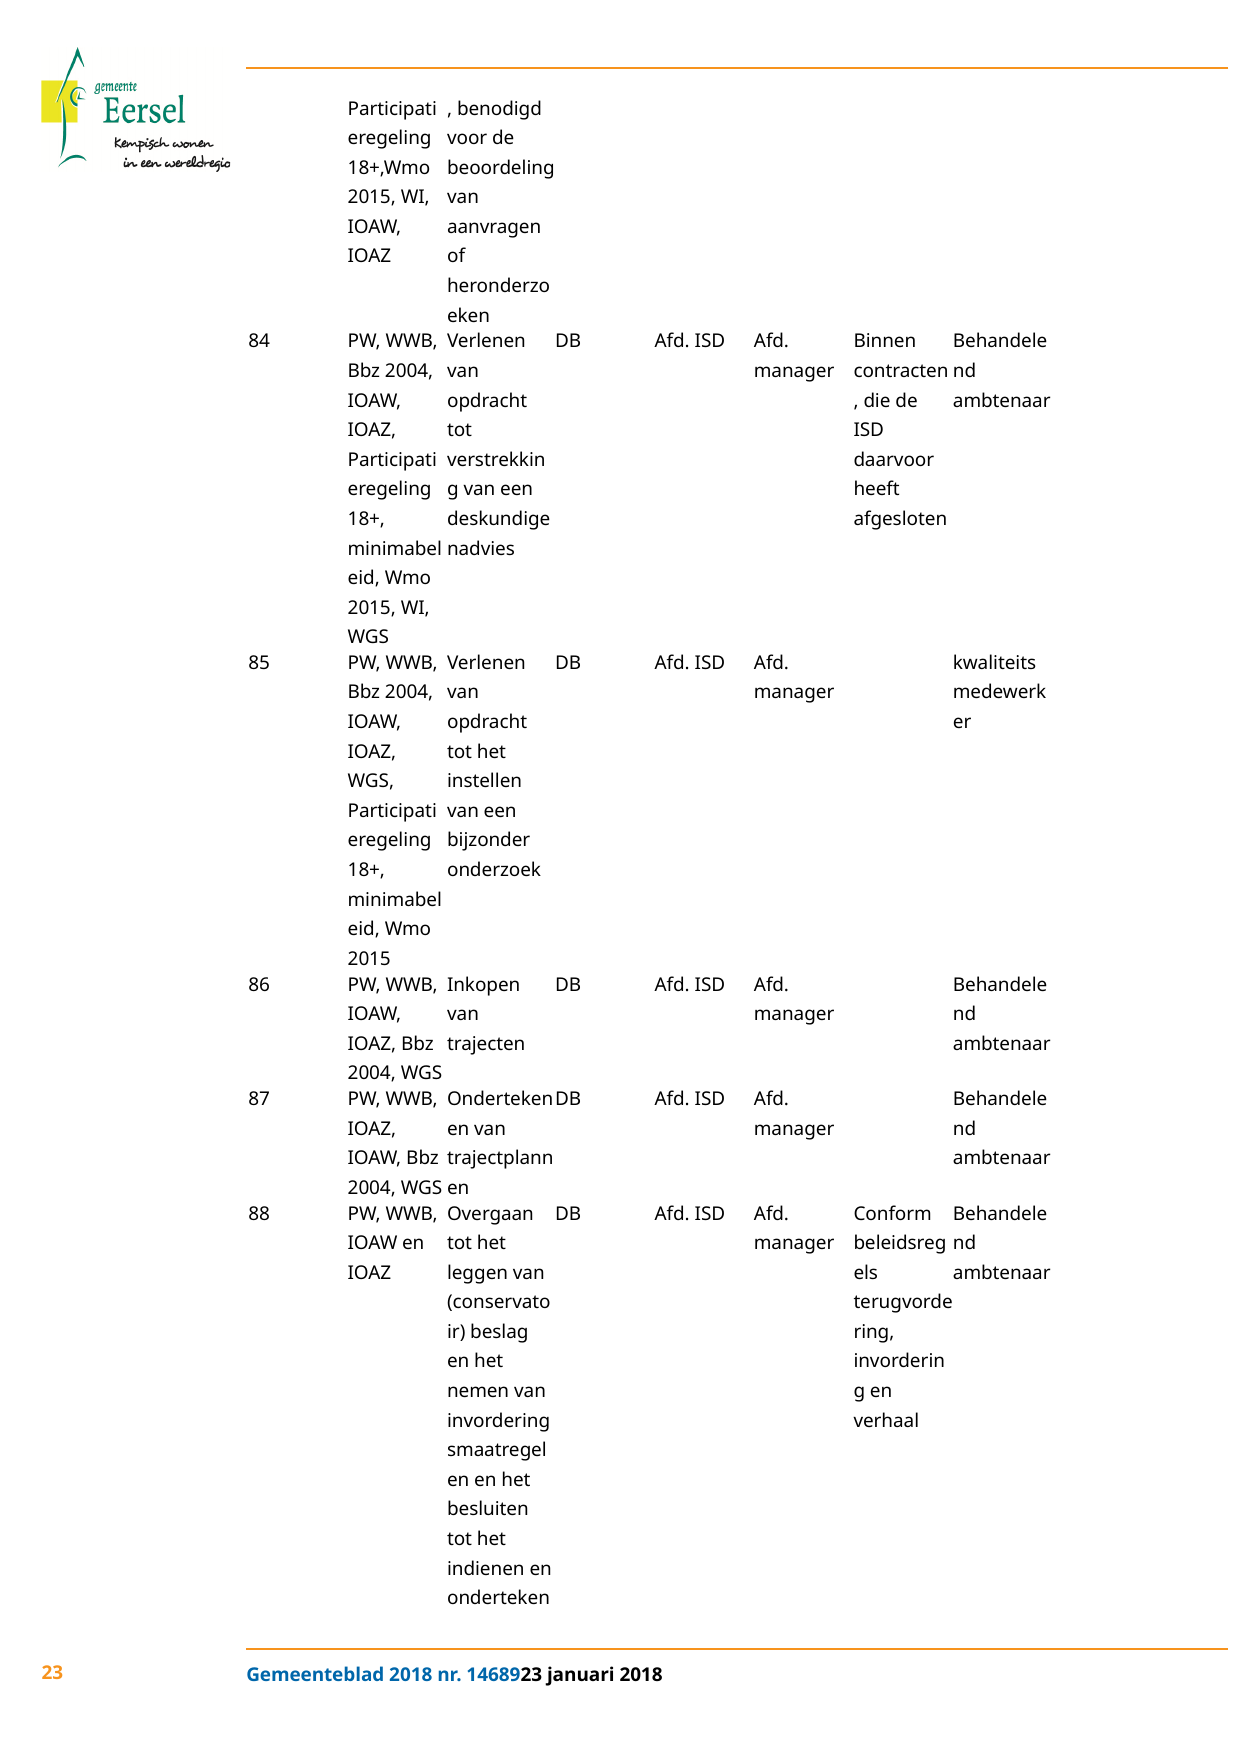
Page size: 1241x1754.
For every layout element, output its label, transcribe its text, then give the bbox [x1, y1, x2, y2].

table_cell PW, WWB, Bbz 2004, IOAW, IOAZ, Participatieregeling 18+, minimabeleid, Wmo 2015, WI, WGS [348, 328, 447, 649]
table_cell Overgaan tot het leggen van (conservatoir) beslag en het nemen van invorderingsmaatregelen en het besluiten tot het indienen en onderteken [447, 1200, 555, 1610]
table_cell Behandelend ambtenaar [953, 328, 1052, 649]
table_cell Ondertekenen van trajectplannen [447, 1085, 555, 1200]
table_cell Afd. ISD [654, 1200, 754, 1610]
table_cell PW, WWB, Bbz 2004, IOAW, IOAZ, WGS, Participatieregeling 18+, minimabeleid, Wmo 2015 [348, 649, 447, 971]
table_cell [654, 95, 754, 328]
table_cell PW, WWB, IOAW, IOAZ, Bbz 2004, WGS [348, 971, 447, 1085]
table_cell Afd. manager [754, 1200, 853, 1610]
table_cell 86 [248, 971, 347, 1085]
table_cell , benodigd voor de beoordeling van aanvragen of heronderzoeken [447, 95, 555, 328]
table_cell DB [555, 649, 654, 971]
table_cell [853, 1085, 953, 1200]
table_cell Behandelend ambtenaar [953, 1085, 1052, 1200]
table_cell [1052, 1085, 1152, 1200]
table_cell Verlenen van opdracht tot verstrekking van een deskundigenadvies [447, 328, 555, 649]
table_cell [754, 95, 853, 328]
table_cell Afd. manager [754, 328, 853, 649]
table_cell Afd. ISD [654, 328, 754, 649]
table_cell PW, WWB, IOAZ, IOAW, Bbz 2004, WGS [348, 1085, 447, 1200]
table_cell Afd. manager [754, 1085, 853, 1200]
table_cell Conform beleidsregels terugvordering, invordering en verhaal [853, 1200, 953, 1610]
picture [41, 47, 231, 172]
table_cell DB [555, 971, 654, 1085]
table_cell 84 [248, 328, 347, 649]
table_cell [555, 95, 654, 328]
table_cell Inkopen van trajecten [447, 971, 555, 1085]
table_cell PW, WWB, IOAW en IOAZ [348, 1200, 447, 1610]
table_cell [1052, 1200, 1152, 1610]
table_cell [1052, 649, 1152, 971]
table_cell [853, 95, 953, 328]
table_cell DB [555, 1085, 654, 1200]
table_cell [853, 971, 953, 1085]
table_cell [248, 95, 347, 328]
table_cell Binnen contracten, die de ISD daarvoor heeft afgesloten [853, 328, 953, 649]
table_cell [1052, 95, 1152, 328]
table_cell [1052, 971, 1152, 1085]
table_cell 85 [248, 649, 347, 971]
table_cell kwaliteitsmedewerker [953, 649, 1052, 971]
table_cell Afd. ISD [654, 649, 754, 971]
table_cell Participatieregeling 18+,Wmo 2015, WI, IOAW, IOAZ [348, 95, 447, 328]
table_cell Afd. manager [754, 971, 853, 1085]
table_cell Afd. manager [754, 649, 853, 971]
table_cell [953, 95, 1052, 328]
table_cell Verlenen van opdracht tot het instellen van een bijzonder onderzoek [447, 649, 555, 971]
table_cell DB [555, 328, 654, 649]
table_cell DB [555, 1200, 654, 1610]
table_cell Afd. ISD [654, 971, 754, 1085]
table_cell 88 [248, 1200, 347, 1610]
table_cell Afd. ISD [654, 1085, 754, 1200]
table_cell Behandelend ambtenaar [953, 1200, 1052, 1610]
table_cell [1052, 328, 1152, 649]
table_cell [853, 649, 953, 971]
table_cell Behandelend ambtenaar [953, 971, 1052, 1085]
table_cell 87 [248, 1085, 347, 1200]
